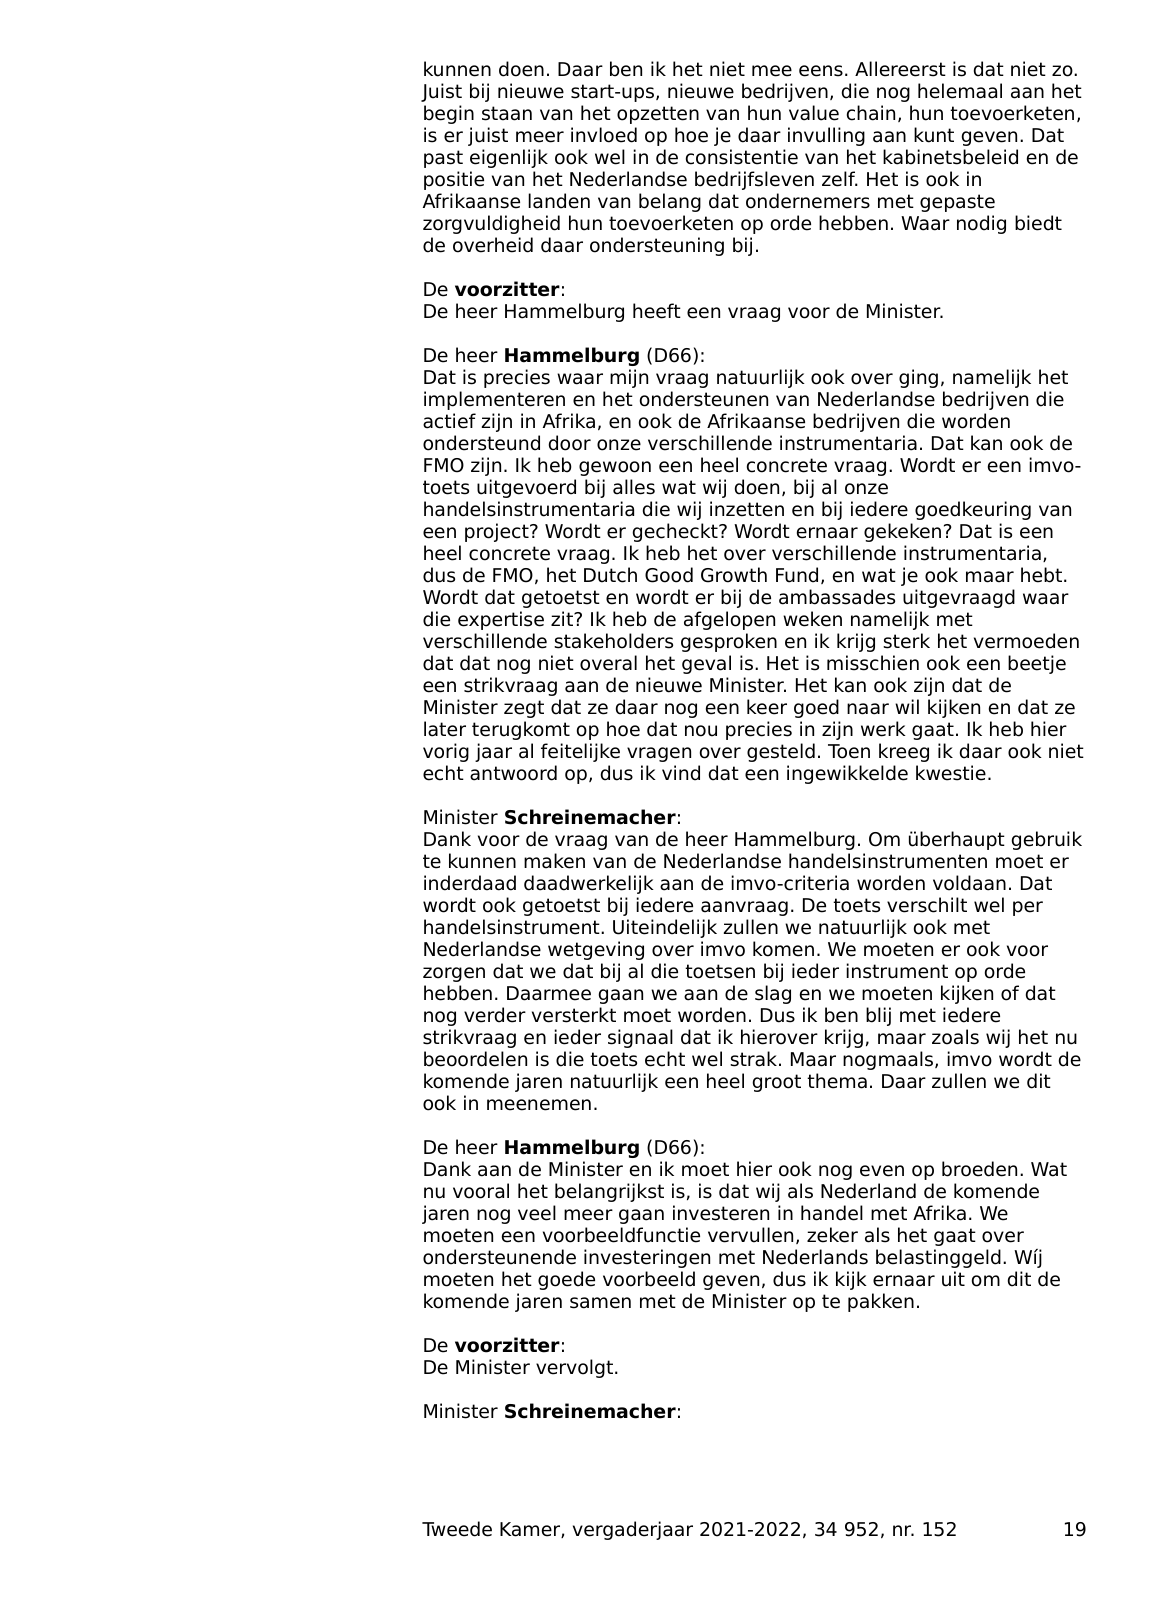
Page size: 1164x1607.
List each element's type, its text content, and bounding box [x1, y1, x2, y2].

text De Minister vervolgt. [422, 1357, 1087, 1379]
text De voorzitter: [422, 279, 1087, 301]
text Dank aan de Minister en ik moet hier ook nog even op broeden. Wat nu vooral het belangrijkst is, is dat wij als Nederland de komende jaren nog veel meer gaan investeren in handel met Afrika. We moeten een voorbeeldfunctie vervullen, zeker als het gaat over ondersteunende investeringen met Nederlands belastinggeld. Wíj moeten het goede voorbeeld geven, dus ik kijk ernaar uit om dit de komende jaren samen met de Minister op te pakken. [422, 1159, 1087, 1313]
text De heer Hammelburg (D66): [422, 345, 1087, 367]
text Dat is precies waar mijn vraag natuurlijk ook over ging, namelijk het implementeren en het ondersteunen van Nederlandse bedrijven die actief zijn in Afrika, en ook de Afrikaanse bedrijven die worden ondersteund door onze verschillende instrumentaria. Dat kan ook de FMO zijn. Ik heb gewoon een heel concrete vraag. Wordt er een imvo-toets uitgevoerd bij alles wat wij doen, bij al onze handelsinstrumentaria die wij inzetten en bij iedere goedkeuring van een project? Wordt er gecheckt? Wordt ernaar gekeken? Dat is een heel concrete vraag. Ik heb het over verschillende instrumentaria, dus de FMO, het Dutch Good Growth Fund, en wat je ook maar hebt. Wordt dat getoetst en wordt er bij de ambassades uitgevraagd waar die expertise zit? Ik heb de afgelopen weken namelijk met verschillende stakeholders gesproken en ik krijg sterk het vermoeden dat dat nog niet overal het geval is. Het is misschien ook een beetje een strikvraag aan de nieuwe Minister. Het kan ook zijn dat de Minister zegt dat ze daar nog een keer goed naar wil kijken en dat ze later terugkomt op hoe dat nou precies in zijn werk gaat. Ik heb hier vorig jaar al feitelijke vragen over gesteld. Toen kreeg ik daar ook niet echt antwoord op, dus ik vind dat een ingewikkelde kwestie. [422, 367, 1087, 785]
text De heer Hammelburg heeft een vraag voor de Minister. [422, 301, 1087, 323]
text Dank voor de vraag van de heer Hammelburg. Om überhaupt gebruik te kunnen maken van de Nederlandse handelsinstrumenten moet er inderdaad daadwerkelijk aan de imvo-criteria worden voldaan. Dat wordt ook getoetst bij iedere aanvraag. De toets verschilt wel per handelsinstrument. Uiteindelijk zullen we natuurlijk ook met Nederlandse wetgeving over imvo komen. We moeten er ook voor zorgen dat we dat bij al die toetsen bij ieder instrument op orde hebben. Daarmee gaan we aan de slag en we moeten kijken of dat nog verder versterkt moet worden. Dus ik ben blij met iedere strikvraag en ieder signaal dat ik hierover krijg, maar zoals wij het nu beoordelen is die toets echt wel strak. Maar nogmaals, imvo wordt de komende jaren natuurlijk een heel groot thema. Daar zullen we dit ook in meenemen. [422, 829, 1087, 1115]
text De voorzitter: [422, 1335, 1087, 1357]
text Minister Schreinemacher: [422, 1401, 1087, 1423]
text kunnen doen. Daar ben ik het niet mee eens. Allereerst is dat niet zo. Juist bij nieuwe start-ups, nieuwe bedrijven, die nog helemaal aan het begin staan van het opzetten van hun value chain, hun toevoerketen, is er juist meer invloed op hoe je daar invulling aan kunt geven. Dat past eigenlijk ook wel in de consistentie van het kabinetsbeleid en de positie van het Nederlandse bedrijfsleven zelf. Het is ook in Afrikaanse landen van belang dat ondernemers met gepaste zorgvuldigheid hun toevoerketen op orde hebben. Waar nodig biedt de overheid daar ondersteuning bij. [422, 59, 1087, 257]
text De heer Hammelburg (D66): [422, 1137, 1087, 1159]
text Minister Schreinemacher: [422, 807, 1087, 829]
